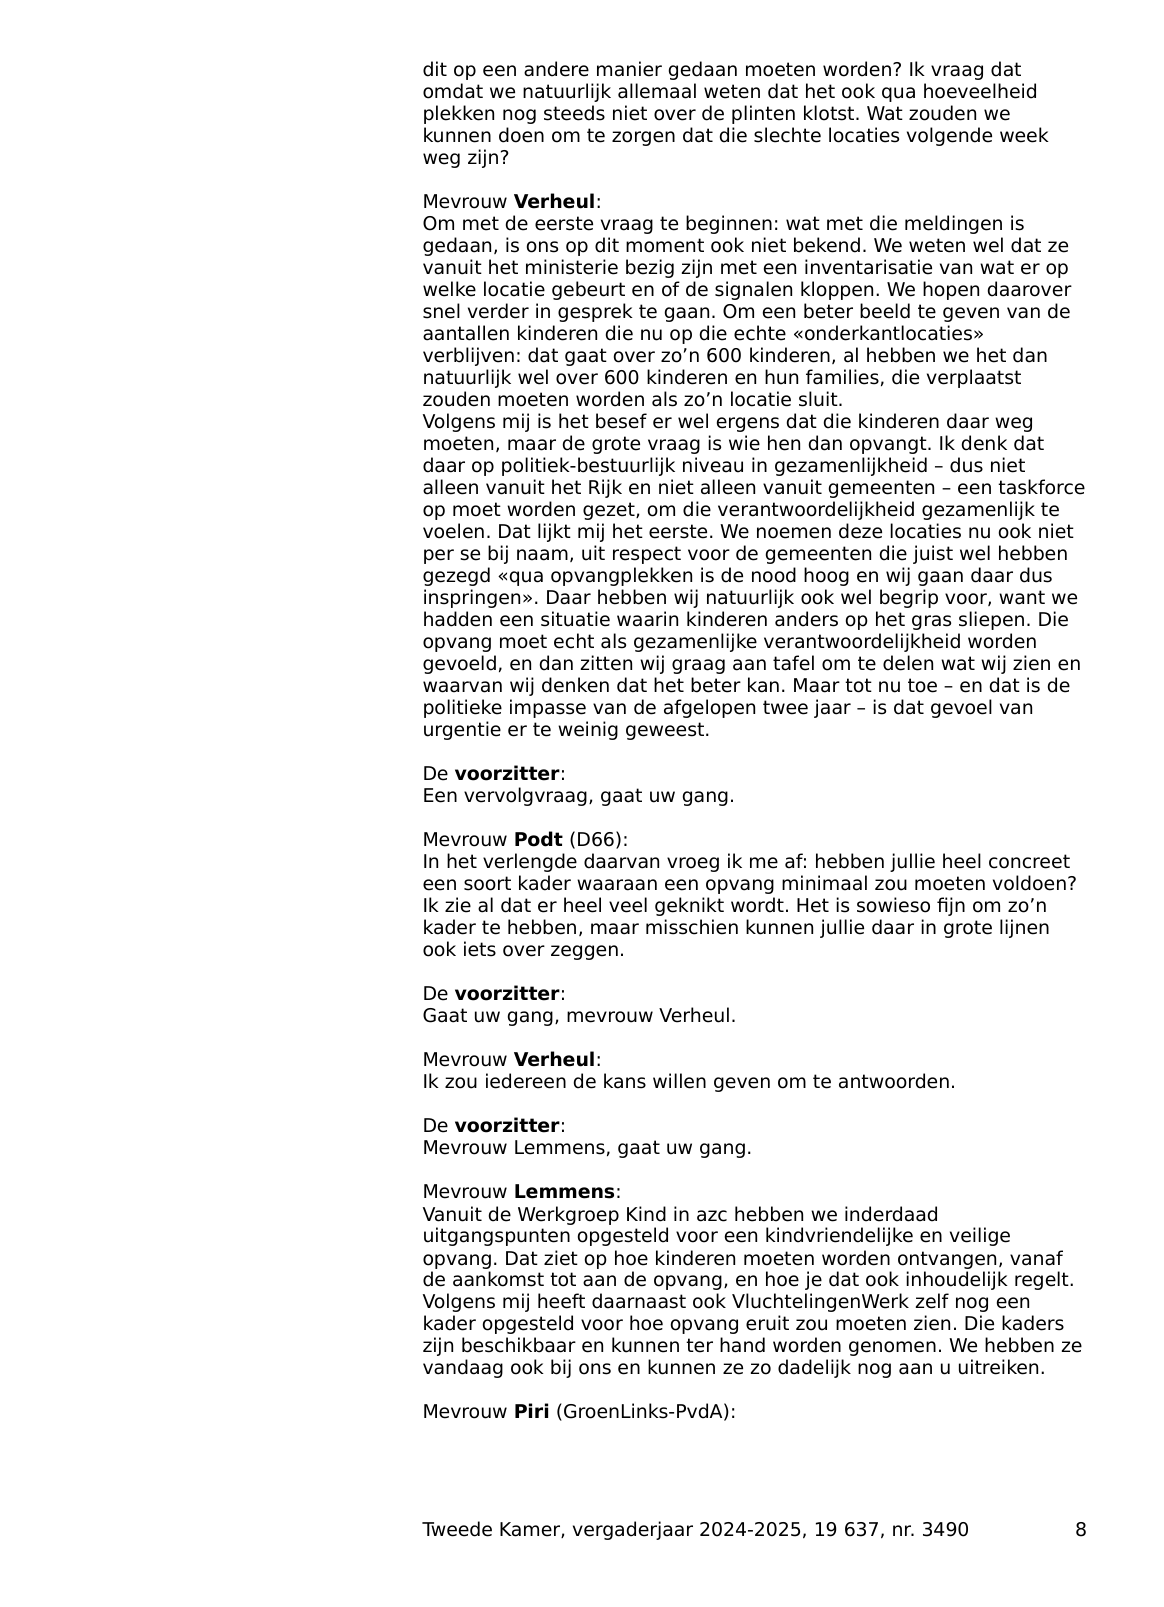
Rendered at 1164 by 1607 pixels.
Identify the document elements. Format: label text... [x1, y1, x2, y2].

text Mevrouw Piri (GroenLinks-PvdA): [422, 1401, 1087, 1423]
text Mevrouw Lemmens, gaat uw gang. [422, 1137, 1087, 1159]
text De voorzitter: [422, 1115, 1087, 1137]
text Vanuit de Werkgroep Kind in azc hebben we inderdaad uitgangspunten opgesteld voor een kindvriendelijke en veilige opvang. Dat ziet op hoe kinderen moeten worden ontvangen, vanaf de aankomst tot aan de opvang, en hoe je dat ook inhoudelijk regelt. Volgens mij heeft daarnaast ook VluchtelingenWerk zelf nog een kader opgesteld voor hoe opvang eruit zou moeten zien. Die kaders zijn beschikbaar en kunnen ter hand worden genomen. We hebben ze vandaag ook bij ons en kunnen ze zo dadelijk nog aan u uitreiken. [422, 1203, 1087, 1379]
text In het verlengde daarvan vroeg ik me af: hebben jullie heel concreet een soort kader waaraan een opvang minimaal zou moeten voldoen? Ik zie al dat er heel veel geknikt wordt. Het is sowieso fijn om zo’n kader te hebben, maar misschien kunnen jullie daar in grote lijnen ook iets over zeggen. [422, 851, 1087, 961]
text Mevrouw Verheul: [422, 1049, 1087, 1071]
text Mevrouw Verheul: [422, 191, 1087, 213]
text Een vervolgvraag, gaat uw gang. [422, 785, 1087, 807]
text Mevrouw Lemmens: [422, 1181, 1087, 1203]
text Volgens mij is het besef er wel ergens dat die kinderen daar weg moeten, maar de grote vraag is wie hen dan opvangt. Ik denk dat daar op politiek-bestuurlijk niveau in gezamenlijkheid – dus niet alleen vanuit het Rijk en niet alleen vanuit gemeenten – een taskforce op moet worden gezet, om die verantwoordelijkheid gezamenlijk te voelen. Dat lijkt mij het eerste. We noemen deze locaties nu ook niet per se bij naam, uit respect voor de gemeenten die juist wel hebben gezegd «qua opvangplekken is de nood hoog en wij gaan daar dus inspringen». Daar hebben wij natuurlijk ook wel begrip voor, want we hadden een situatie waarin kinderen anders op het gras sliepen. Die opvang moet echt als gezamenlijke verantwoordelijkheid worden gevoeld, en dan zitten wij graag aan tafel om te delen wat wij zien en waarvan wij denken dat het beter kan. Maar tot nu toe – en dat is de politieke impasse van de afgelopen twee jaar – is dat gevoel van urgentie er te weinig geweest. [422, 411, 1087, 741]
text Mevrouw Podt (D66): [422, 829, 1087, 851]
text Om met de eerste vraag te beginnen: wat met die meldingen is gedaan, is ons op dit moment ook niet bekend. We weten wel dat ze vanuit het ministerie bezig zijn met een inventarisatie van wat er op welke locatie gebeurt en of de signalen kloppen. We hopen daarover snel verder in gesprek te gaan. Om een beter beeld te geven van de aantallen kinderen die nu op die echte «onderkantlocaties» verblijven: dat gaat over zo’n 600 kinderen, al hebben we het dan natuurlijk wel over 600 kinderen en hun families, die verplaatst zouden moeten worden als zo’n locatie sluit. [422, 213, 1087, 411]
text dit op een andere manier gedaan moeten worden? Ik vraag dat omdat we natuurlijk allemaal weten dat het ook qua hoeveelheid plekken nog steeds niet over de plinten klotst. Wat zouden we kunnen doen om te zorgen dat die slechte locaties volgende week weg zijn? [422, 59, 1087, 169]
text De voorzitter: [422, 763, 1087, 785]
text Gaat uw gang, mevrouw Verheul. [422, 1005, 1087, 1027]
text Ik zou iedereen de kans willen geven om te antwoorden. [422, 1071, 1087, 1093]
text De voorzitter: [422, 983, 1087, 1005]
